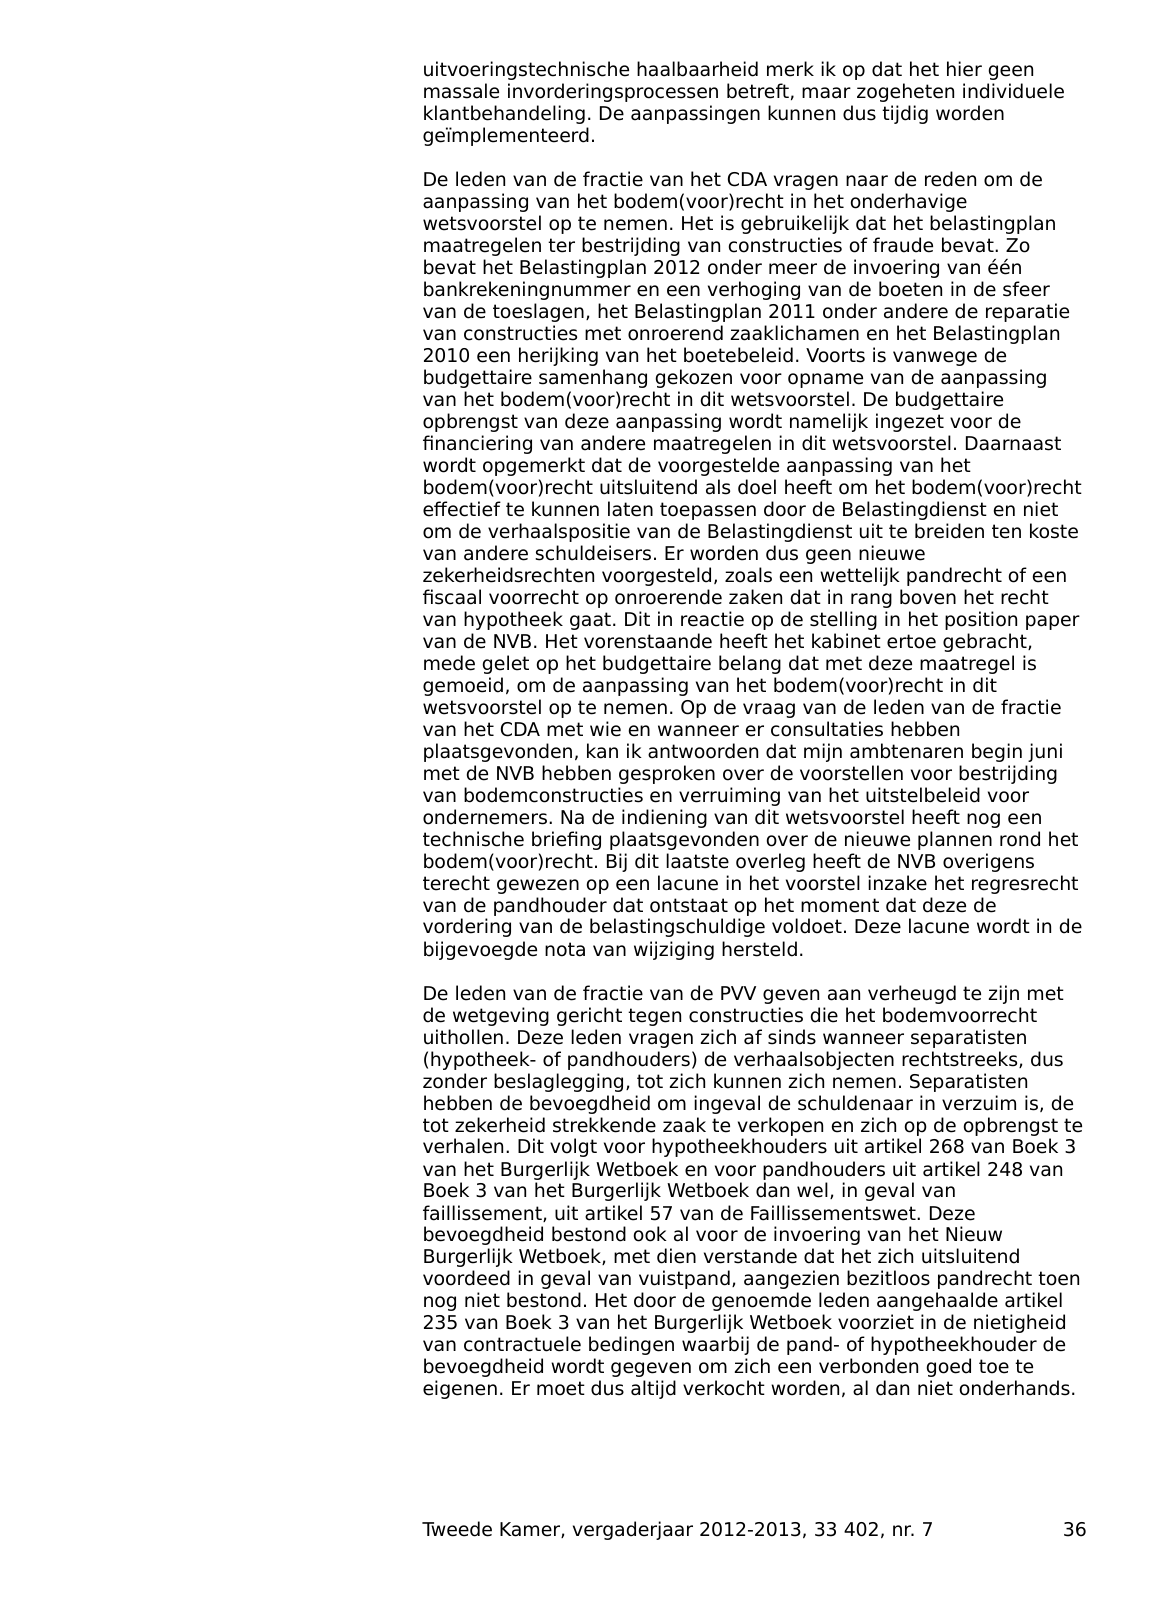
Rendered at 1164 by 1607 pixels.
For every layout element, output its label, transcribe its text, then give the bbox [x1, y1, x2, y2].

text De leden van de fractie van het CDA vragen naar de reden om de aanpassing van het bodem(voor)recht in het onderhavige wetsvoorstel op te nemen. Het is gebruikelijk dat het belastingplan maatregelen ter bestrijding van constructies of fraude bevat. Zo bevat het Belastingplan 2012 onder meer de invoering van één bankrekeningnummer en een verhoging van de boeten in de sfeer van de toeslagen, het Belastingplan 2011 onder andere de reparatie van constructies met onroerend zaaklichamen en het Belastingplan 2010 een herijking van het boetebeleid. Voorts is vanwege de budgettaire samenhang gekozen voor opname van de aanpassing van het bodem(voor)recht in dit wetsvoorstel. De budgettaire opbrengst van deze aanpassing wordt namelijk ingezet voor de financiering van andere maatregelen in dit wetsvoorstel. Daarnaast wordt opgemerkt dat de voorgestelde aanpassing van het bodem(voor)recht uitsluitend als doel heeft om het bodem(voor)recht effectief te kunnen laten toepassen door de Belastingdienst en niet om de verhaalspositie van de Belastingdienst uit te breiden ten koste van andere schuldeisers. Er worden dus geen nieuwe zekerheidsrechten voorgesteld, zoals een wettelijk pandrecht of een fiscaal voorrecht op onroerende zaken dat in rang boven het recht van hypotheek gaat. Dit in reactie op de stelling in het position paper van de NVB. Het vorenstaande heeft het kabinet ertoe gebracht, mede gelet op het budgettaire belang dat met deze maatregel is gemoeid, om de aanpassing van het bodem(voor)recht in dit wetsvoorstel op te nemen. Op de vraag van de leden van de fractie van het CDA met wie en wanneer er consultaties hebben plaatsgevonden, kan ik antwoorden dat mijn ambtenaren begin juni met de NVB hebben gesproken over de voorstellen voor bestrijding van bodemconstructies en verruiming van het uitstelbeleid voor ondernemers. Na de indiening van dit wetsvoorstel heeft nog een technische briefing plaatsgevonden over de nieuwe plannen rond het bodem(voor)recht. Bij dit laatste overleg heeft de NVB overigens terecht gewezen op een lacune in het voorstel inzake het regresrecht van de pandhouder dat ontstaat op het moment dat deze de vordering van de belastingschuldige voldoet. Deze lacune wordt in de bijgevoegde nota van wijziging hersteld. [422, 169, 1087, 960]
text uitvoeringstechnische haalbaarheid merk ik op dat het hier geen massale invorderingsprocessen betreft, maar zogeheten individuele klantbehandeling. De aanpassingen kunnen dus tijdig worden geïmplementeerd. [422, 59, 1087, 147]
text De leden van de fractie van de PVV geven aan verheugd te zijn met de wetgeving gericht tegen constructies die het bodemvoorrecht uithollen. Deze leden vragen zich af sinds wanneer separatisten (hypotheek- of pandhouders) de verhaalsobjecten rechtstreeks, dus zonder beslaglegging, tot zich kunnen zich nemen. Separatisten hebben de bevoegdheid om ingeval de schuldenaar in verzuim is, de tot zekerheid strekkende zaak te verkopen en zich op de opbrengst te verhalen. Dit volgt voor hypotheekhouders uit artikel 268 van Boek 3 van het Burgerlijk Wetboek en voor pandhouders uit artikel 248 van Boek 3 van het Burgerlijk Wetboek dan wel, in geval van faillissement, uit artikel 57 van de Faillissementswet. Deze bevoegdheid bestond ook al voor de invoering van het Nieuw Burgerlijk Wetboek, met dien verstande dat het zich uitsluitend voordeed in geval van vuistpand, aangezien bezitloos pandrecht toen nog niet bestond. Het door de genoemde leden aangehaalde artikel 235 van Boek 3 van het Burgerlijk Wetboek voorziet in de nietigheid van contractuele bedingen waarbij de pand- of hypotheekhouder de bevoegdheid wordt gegeven om zich een verbonden goed toe te eigenen. Er moet dus altijd verkocht worden, al dan niet onderhands. [422, 983, 1087, 1400]
